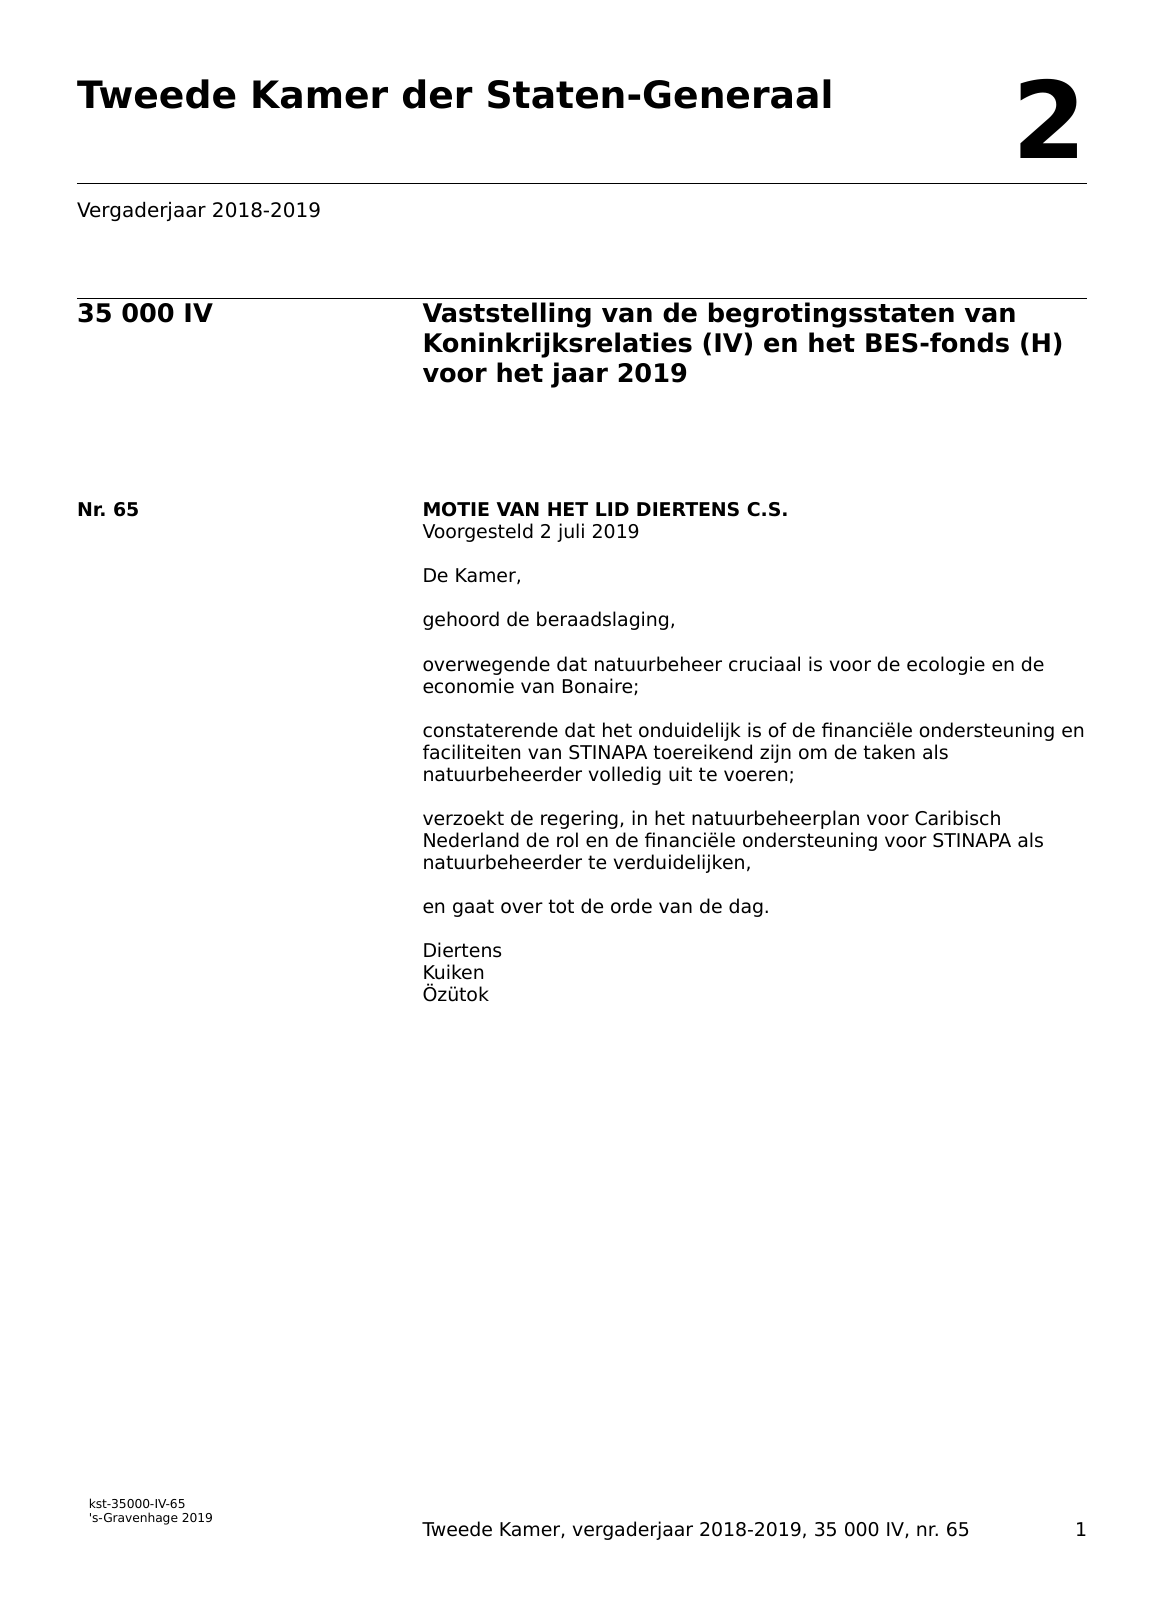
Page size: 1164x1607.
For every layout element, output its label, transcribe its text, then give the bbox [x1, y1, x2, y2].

text 's-Gravenhage 2019 [88, 1511, 323, 1525]
text en gaat over tot de orde van de dag. [422, 896, 1087, 918]
table_cell Vergaderjaar 2018-2019 [77, 184, 1087, 298]
text overwegende dat natuurbeheer cruciaal is voor de ecologie en de economie van Bonaire; [422, 653, 1087, 697]
text kst-35000-IV-65 [88, 1497, 323, 1511]
text Diertens [422, 940, 1087, 962]
text constaterende dat het onduidelijk is of de financiële ondersteuning en faciliteiten van STINAPA toereikend zijn om de taken als natuurbeheerder volledig uit te voeren; [422, 720, 1087, 786]
text Kuiken [422, 962, 1087, 984]
text verzoekt de regering, in het natuurbeheerplan voor Caribisch Nederland de rol en de financiële ondersteuning voor STINAPA als natuurbeheerder te verduidelijken, [422, 808, 1087, 874]
subtitle 35 000 IV Vaststelling van de begrotingsstaten van Koninkrijksrelaties (IV) en het BES-fonds (H) voor het jaar 2019 [77, 299, 1087, 388]
text Özütok [422, 984, 1087, 1006]
text De Kamer, [422, 565, 1087, 587]
text Voorgesteld 2 juli 2019 [422, 521, 1087, 543]
table_header Tweede Kamer der Staten-Generaal [77, 59, 886, 183]
text gehoord de beraadslaging, [422, 609, 1087, 631]
table_header 2 [886, 59, 1087, 183]
subtitle Nr. 65 MOTIE VAN HET LID DIERTENS C.S. [77, 499, 1087, 521]
